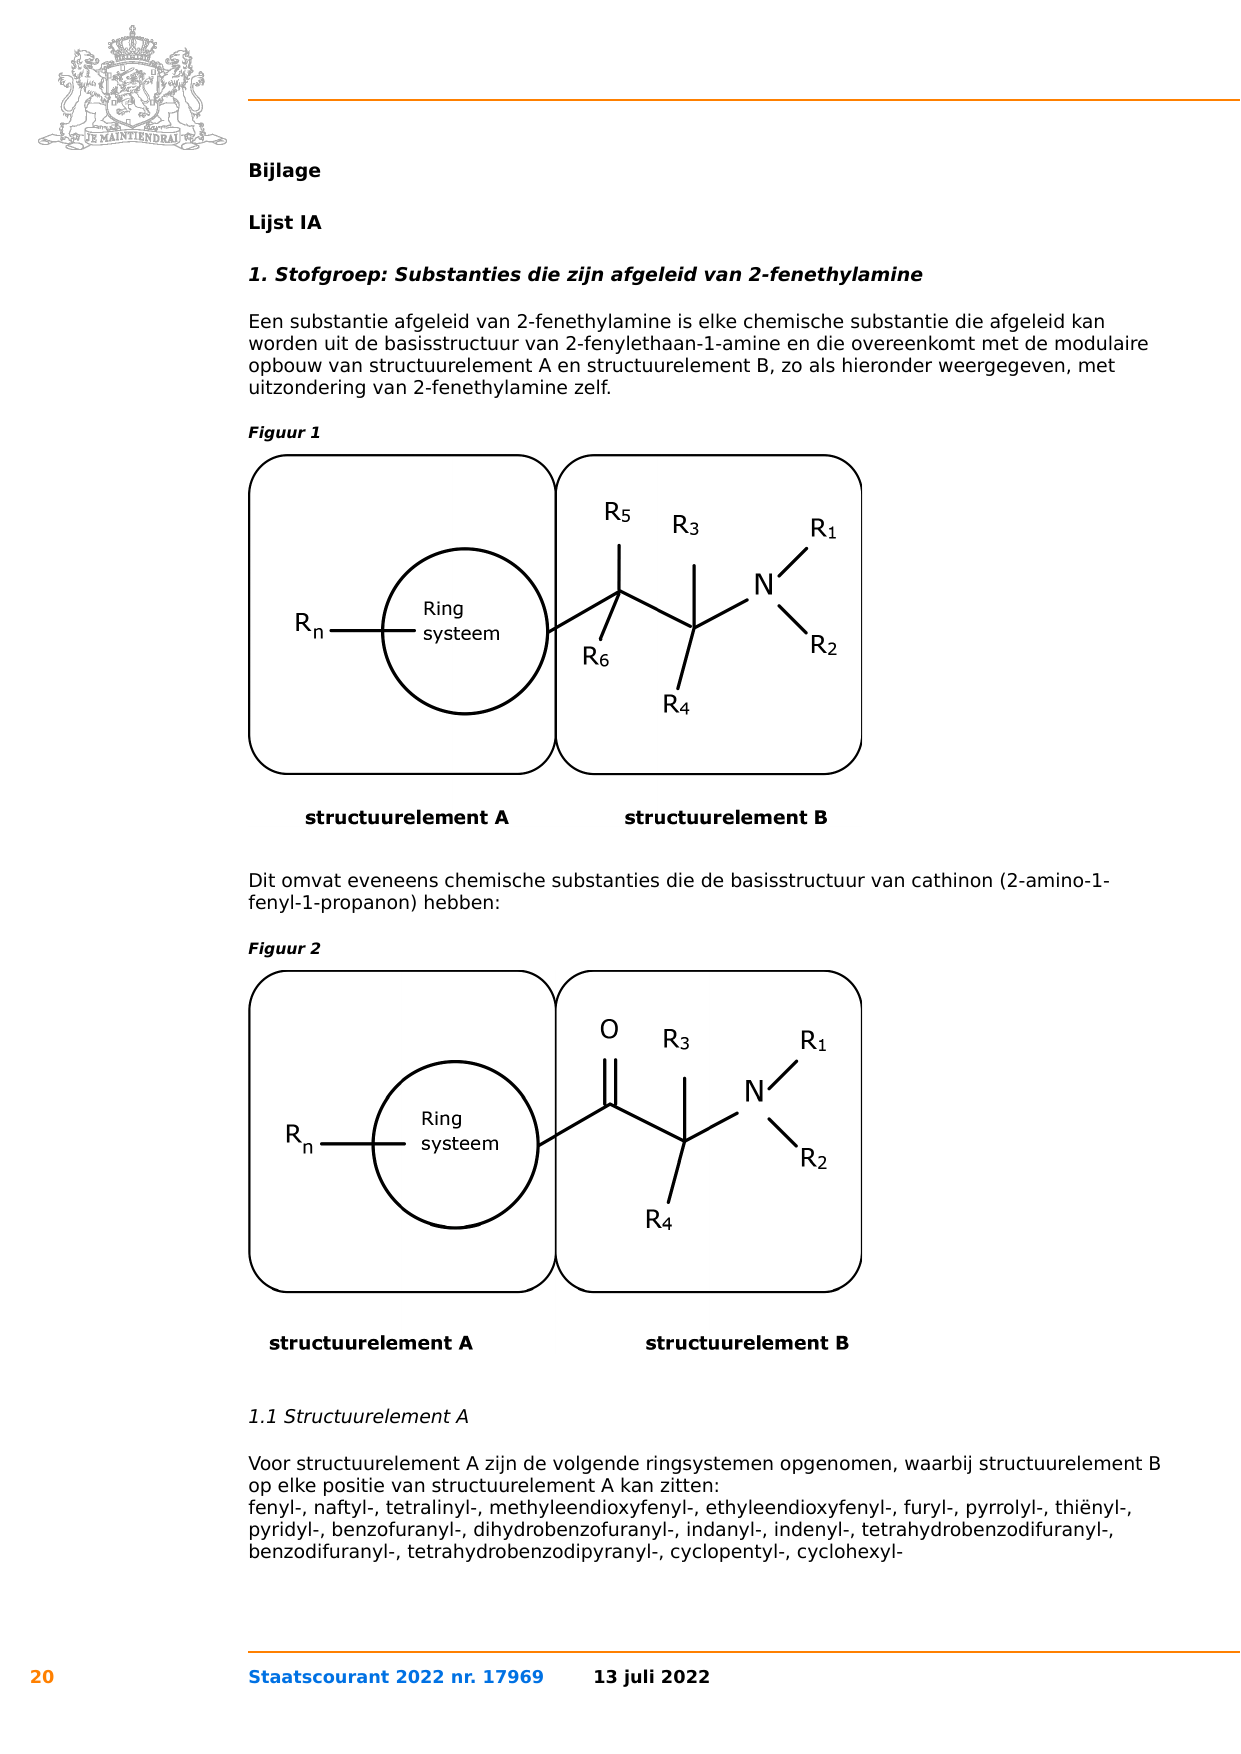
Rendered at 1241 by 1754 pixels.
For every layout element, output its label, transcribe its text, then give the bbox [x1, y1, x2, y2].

subtitle Lijst IA [248, 212, 1163, 234]
subtitle 1. Stofgroep: Substanties die zijn afgeleid van 2-fenethylamine [248, 264, 1163, 286]
subtitle 1.1 Structuurelement A [248, 1406, 1163, 1428]
text Voor structuurelement A zijn de volgende ringsystemen opgenomen, waarbij structuurelement B op elke positie van structuurelement A kan zitten: [248, 1453, 1163, 1497]
text Figuur 1 [248, 424, 862, 443]
picture [248, 454, 863, 827]
picture [38, 25, 227, 150]
picture [248, 970, 863, 1354]
text Figuur 2 [248, 940, 862, 958]
text Een substantie afgeleid van 2-fenethylamine is elke chemische substantie die afgeleid kan worden uit de basisstructuur van 2-fenylethaan-1-amine en die overeenkomt met de modulaire opbouw van structuurelement A en structuurelement B, zo als hieronder weergegeven, met uitzondering van 2-fenethylamine zelf. [248, 311, 1163, 399]
subtitle Bijlage [248, 160, 1163, 182]
text Dit omvat eveneens chemische substanties die de basisstructuur van cathinon (2-amino-1-fenyl-1-propanon) hebben: [248, 870, 1163, 914]
text fenyl-, naftyl-, tetralinyl-, methyleendioxyfenyl-, ethyleendioxyfenyl-, furyl-, pyrrolyl-, thiënyl-, pyridyl-, benzofuranyl-, dihydrobenzofuranyl-, indanyl-, indenyl-, tetrahydrobenzodifuranyl-, benzodifuranyl-, tetrahydrobenzodipyranyl-, cyclopentyl-, cyclohexyl- [248, 1497, 1163, 1563]
